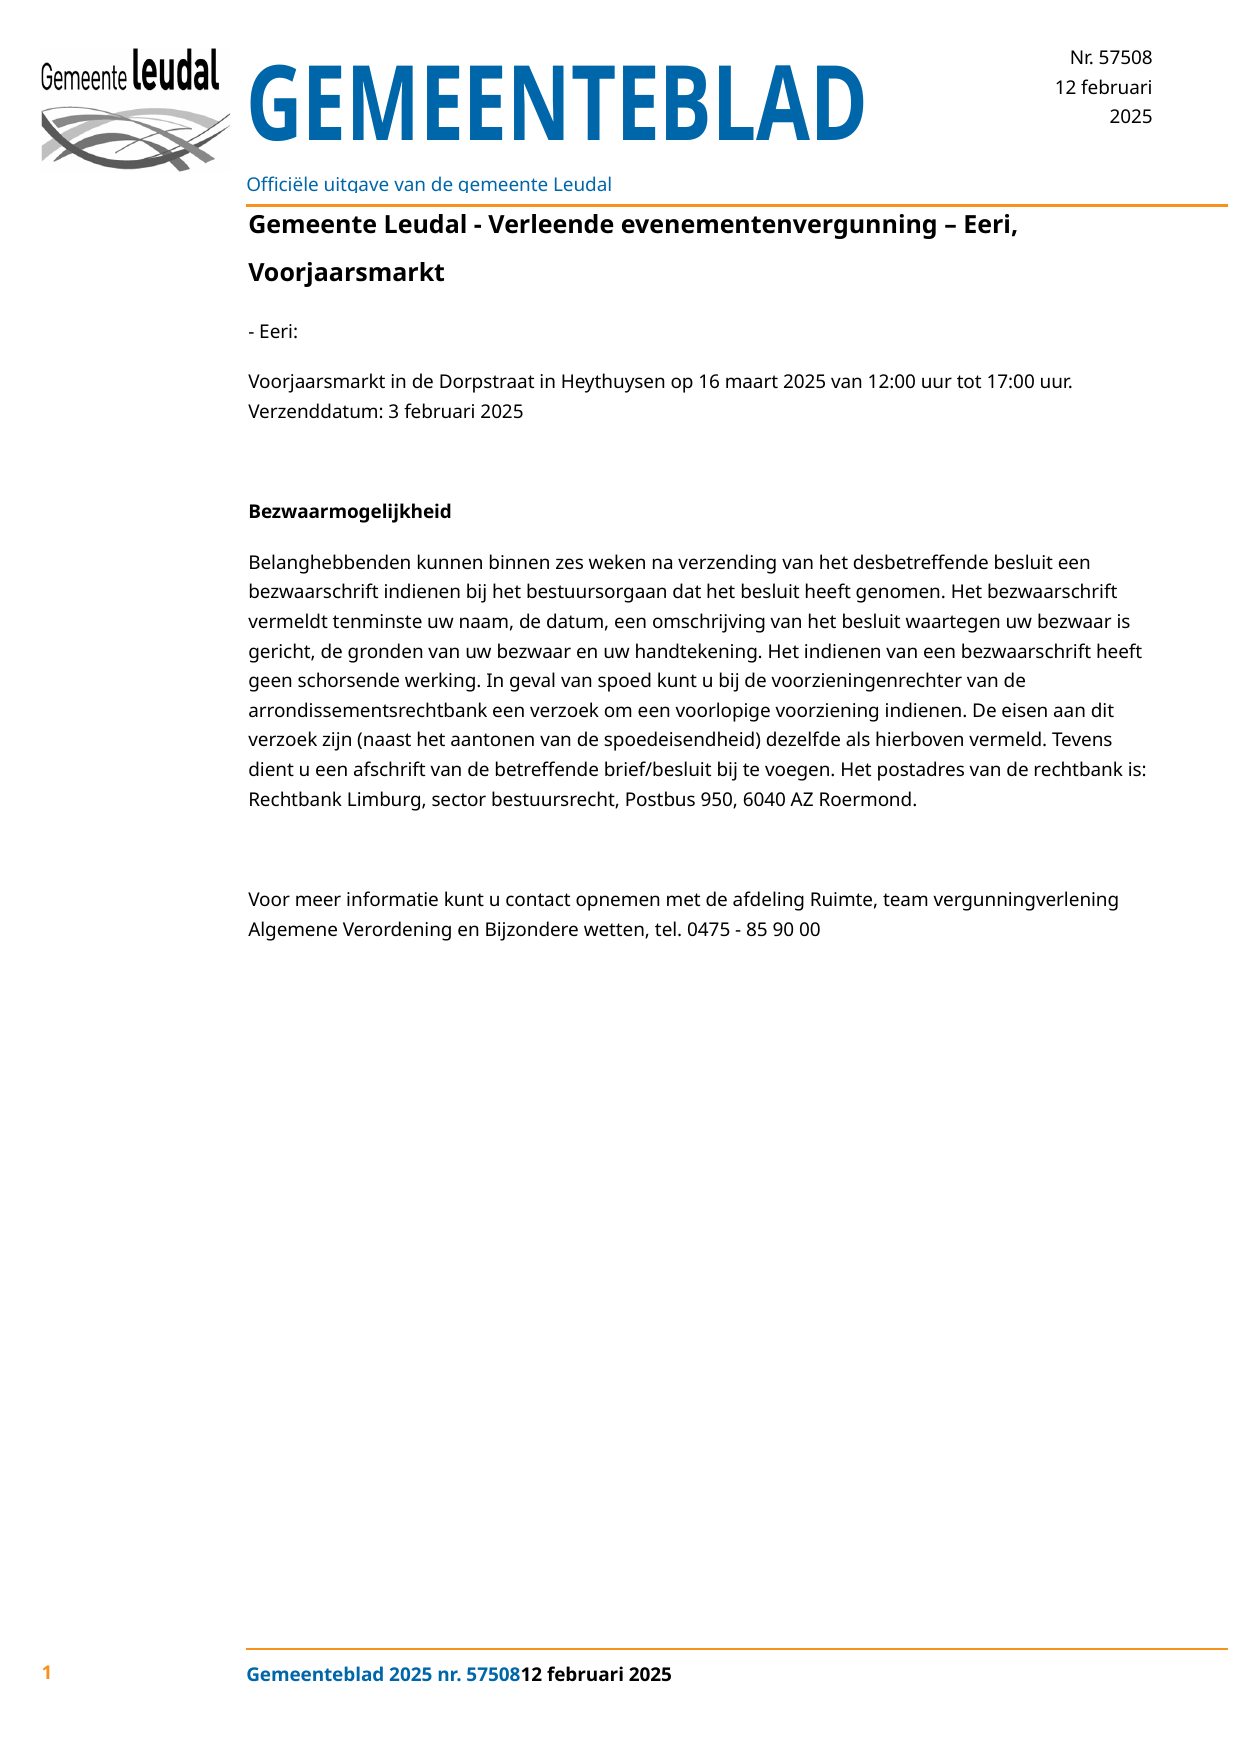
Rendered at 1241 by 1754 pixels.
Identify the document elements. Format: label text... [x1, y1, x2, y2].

text Voorjaarsmarkt in de Dorpstraat in Heythuysen op 16 maart 2025 van 12:00 uur tot 17:00 uur. Verzenddatum: 3 februari 2025 [248, 368, 1152, 424]
text Bezwaarmogelijkheid [248, 499, 1152, 524]
text Belanghebbenden kunnen binnen zes weken na verzending van het desbetreffende besluit een bezwaarschrift indienen bij het bestuursorgaan dat het besluit heeft genomen. Het bezwaarschrift vermeldt tenminste uw naam, de datum, een omschrijving van het besluit waartegen uw bezwaar is gericht, de gronden van uw bezwaar en uw handtekening. Het indienen van een bezwaarschrift heeft geen schorsende werking. In geval van spoed kunt u bij de voorzieningenrechter van de arrondissementsrechtbank een verzoek om een voorlopige voorziening indienen. De eisen aan dit verzoek zijn (naast het aantonen van de spoedeisendheid) dezelfde als hierboven vermeld. Tevens dient u een afschrift van de betreffende brief/besluit bij te voegen. Het postadres van de rechtbank is: Rechtbank Limburg, sector bestuursrecht, Postbus 950, 6040 AZ Roermond. [248, 549, 1152, 812]
picture [41, 47, 231, 172]
text - Eeri: [248, 318, 1152, 344]
text Voor meer informatie kunt u contact opnemen met de afdeling Ruimte, team vergunningverlening Algemene Verordening en Bijzondere wetten, tel. 0475 - 85 90 00 [248, 887, 1152, 942]
text Gemeente Leudal - Verleende evenementenvergunning – Eeri, Voorjaarsmarkt [248, 207, 1152, 288]
